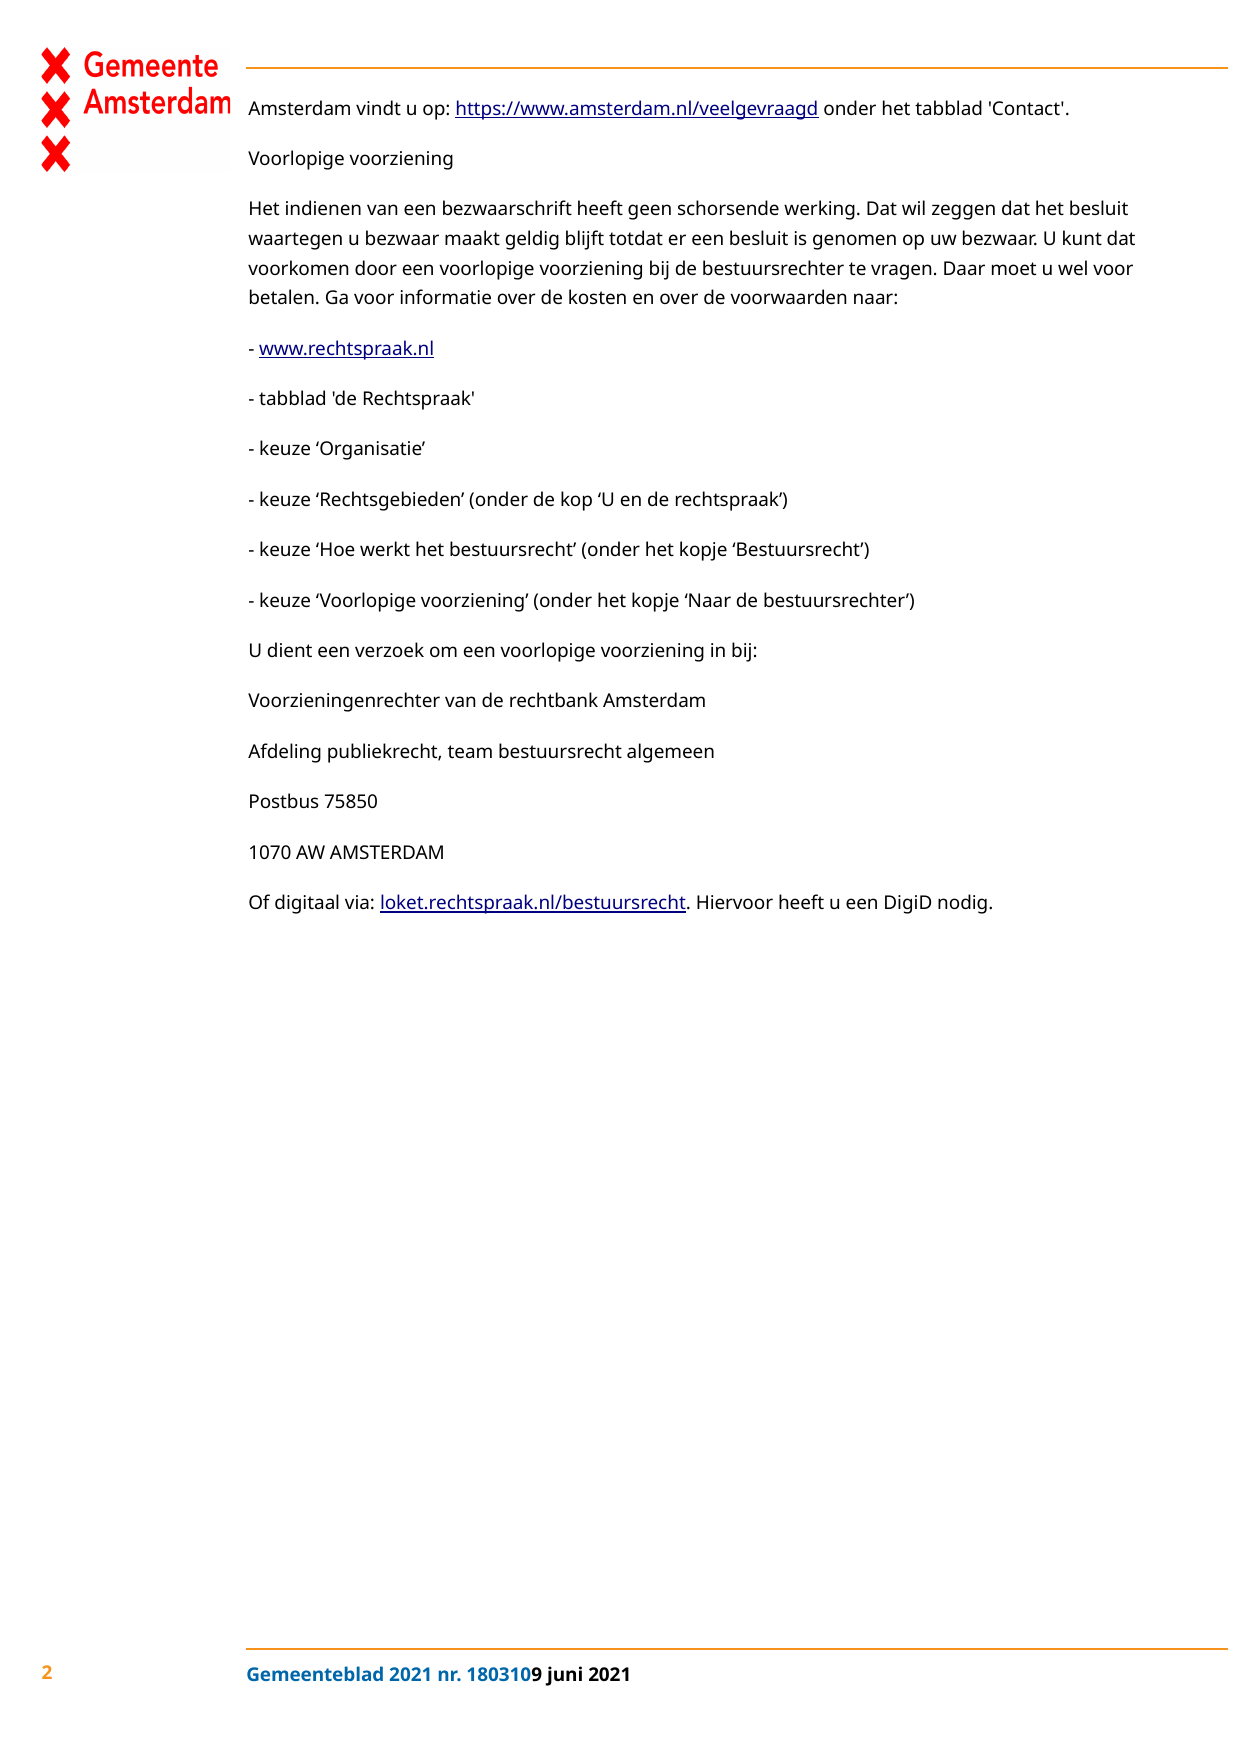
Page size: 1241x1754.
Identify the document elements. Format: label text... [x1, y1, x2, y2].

text 1070 AW AMSTERDAM [248, 839, 1152, 865]
text Afdeling publiekrecht, team bestuursrecht algemeen [248, 738, 1152, 764]
text Postbus 75850 [248, 788, 1152, 814]
text Of digitaal via: loket.rechtspraak.nl/bestuursrecht. Hiervoor heeft u een DigiD nodig. [248, 889, 1152, 915]
text - tabblad 'de Rechtspraak' [248, 385, 1152, 411]
text Amsterdam vindt u op: https://www.amsterdam.nl/veelgevraagd onder het tabblad 'Contact'. [248, 95, 1152, 121]
text - keuze ‘Hoe werkt het bestuursrecht’ (onder het kopje ‘Bestuursrecht’) [248, 536, 1152, 562]
text Voorzieningenrechter van de rechtbank Amsterdam [248, 688, 1152, 713]
picture [41, 47, 231, 172]
text - keuze ‘Rechtsgebieden’ (onder de kop ‘U en de rechtspraak’) [248, 486, 1152, 512]
text - keuze ‘Voorlopige voorziening’ (onder het kopje ‘Naar de bestuursrechter’) [248, 587, 1152, 613]
text Het indienen van een bezwaarschrift heeft geen schorsende werking. Dat wil zeggen dat het besluit waartegen u bezwaar maakt geldig blijft totdat er een besluit is genomen op uw bezwaar. U kunt dat voorkomen door een voorlopige voorziening bij de bestuursrechter te vragen. Daar moet u wel voor betalen. Ga voor informatie over de kosten en over de voorwaarden naar: [248, 196, 1152, 310]
text U dient een verzoek om een voorlopige voorziening in bij: [248, 637, 1152, 663]
text Voorlopige voorziening [248, 145, 1152, 171]
text - www.rechtspraak.nl [248, 335, 1152, 361]
text - keuze ‘Organisatie’ [248, 436, 1152, 461]
